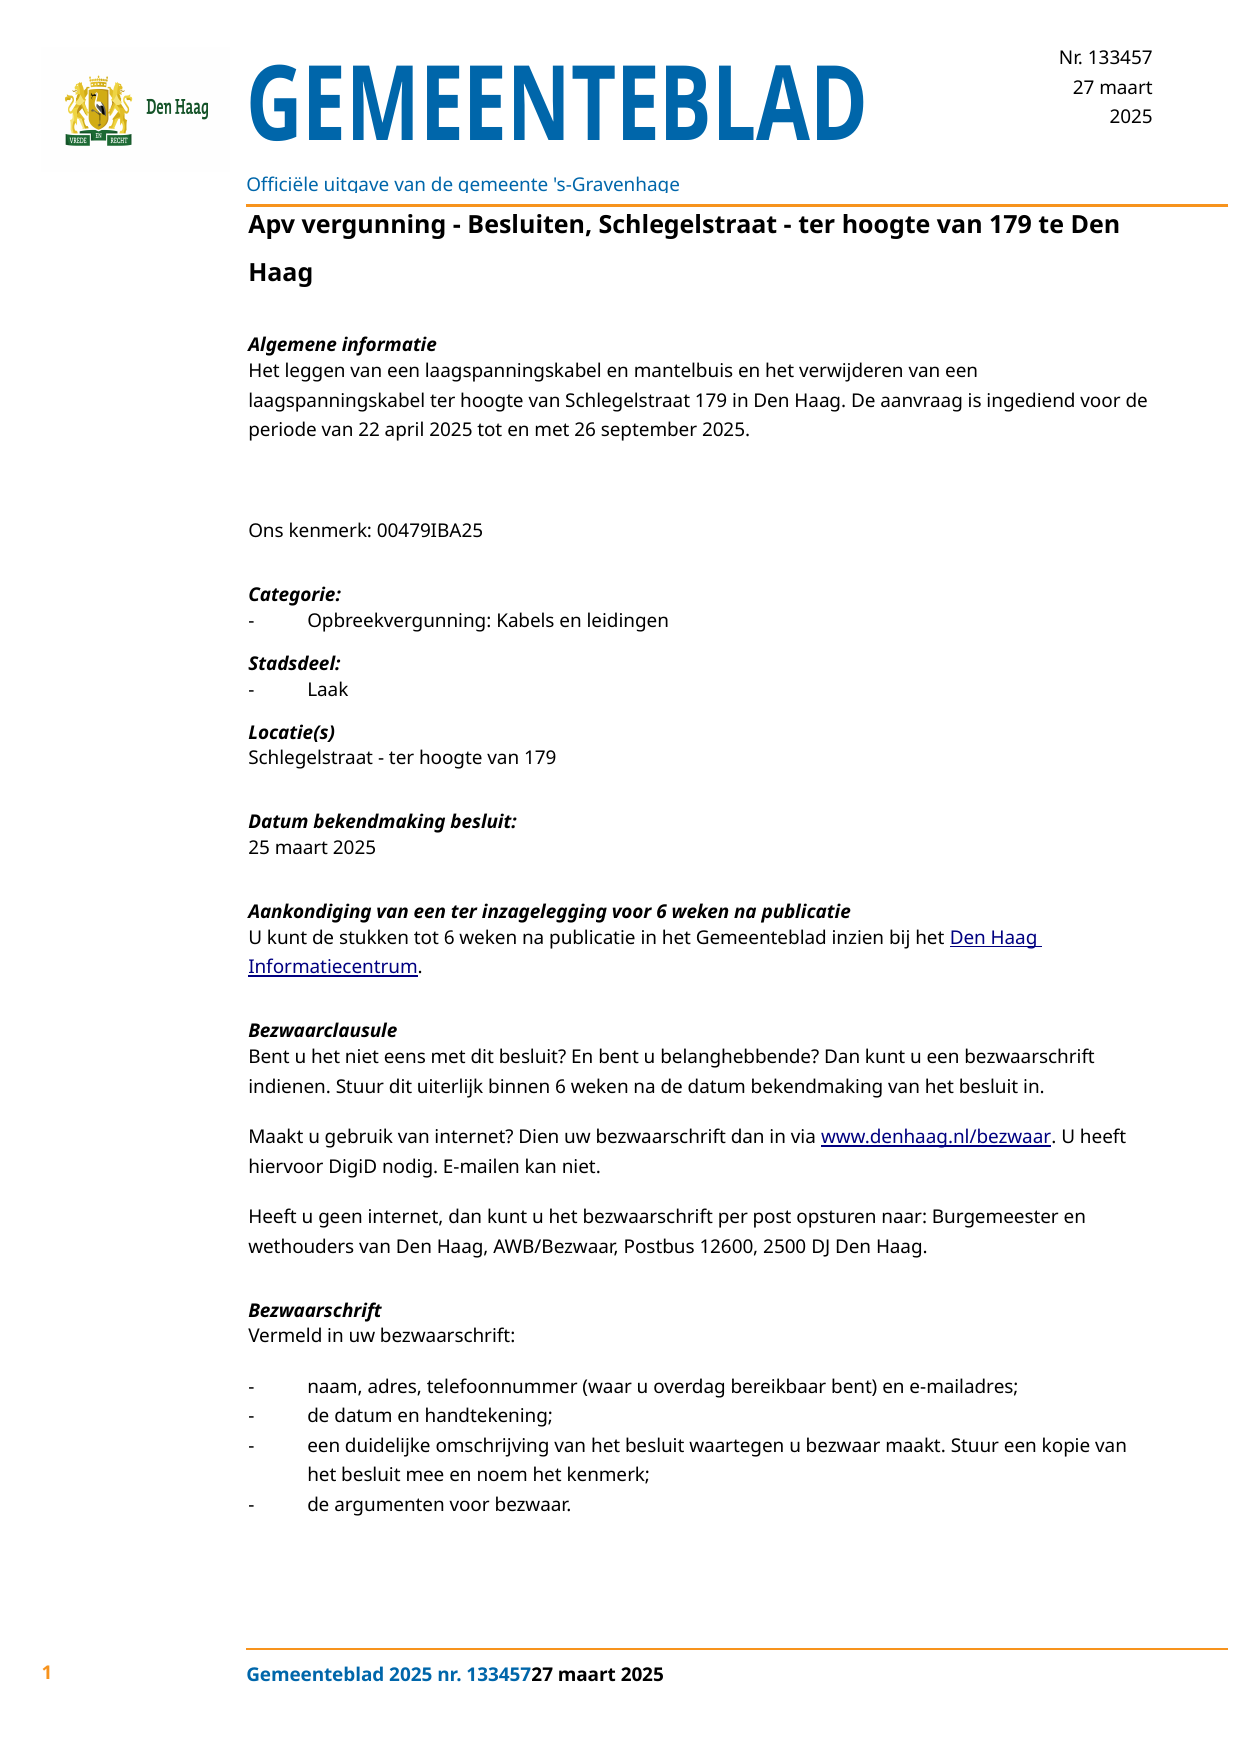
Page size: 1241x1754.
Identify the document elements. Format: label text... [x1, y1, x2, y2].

text Maakt u gebruik van internet? Dien uw bezwaarschrift dan in via www.denhaag.nl/bezwaar. U heeft hiervoor DigiD nodig. E-mailen kan niet. [248, 1123, 1152, 1178]
text Datum bekendmaking besluit: [248, 808, 1152, 834]
list Laak [248, 676, 1152, 701]
text Het leggen van een laagspanningskabel en mantelbuis en het verwijderen van een laagspanningskabel ter hoogte van Schlegelstraat 179 in Den Haag. De aanvraag is ingediend voor de periode van 22 april 2025 tot en met 26 september 2025. [248, 357, 1152, 442]
list Opbreekvergunning: Kabels en leidingen [248, 607, 1152, 633]
text Algemene informatie [248, 331, 1152, 357]
text Vermeld in uw bezwaarschrift: [248, 1322, 1152, 1348]
text Locatie(s) [248, 719, 1152, 744]
text Ons kenmerk: 00479IBA25 [248, 517, 1152, 543]
list de argumenten voor bezwaar. [248, 1491, 1152, 1517]
text Schlegelstraat - ter hoogte van 179 [248, 744, 1152, 770]
text Bezwaarclausule [248, 1017, 1152, 1043]
list naam, adres, telefoonnummer (waar u overdag bereikbaar bent) en e-mailadres; [248, 1373, 1152, 1399]
list een duidelijke omschrijving van het besluit waartegen u bezwaar maakt. Stuur een kopie van het besluit mee en noem het kenmerk; [248, 1432, 1152, 1487]
picture [41, 47, 231, 172]
text Bent u het niet eens met dit besluit? En bent u belanghebbende? Dan kunt u een bezwaarschrift indienen. Stuur dit uiterlijk binnen 6 weken na de datum bekendmaking van het besluit in. [248, 1043, 1152, 1098]
text Heeft u geen internet, dan kunt u het bezwaarschrift per post opsturen naar: Burgemeester en wethouders van Den Haag, AWB/Bezwaar, Postbus 12600, 2500 DJ Den Haag. [248, 1203, 1152, 1258]
list de datum en handtekening; [248, 1402, 1152, 1428]
text U kunt de stukken tot 6 weken na publicatie in het Gemeenteblad inzien bij het Den Haag Informatiecentrum. [248, 924, 1152, 979]
text Apv vergunning - Besluiten, Schlegelstraat - ter hoogte van 179 te Den Haag [248, 207, 1152, 288]
text Categorie: [248, 581, 1152, 607]
text Aankondiging van een ter inzagelegging voor 6 weken na publicatie [248, 898, 1152, 924]
text Stadsdeel: [248, 650, 1152, 676]
text Bezwaarschrift [248, 1297, 1152, 1322]
text 25 maart 2025 [248, 834, 1152, 860]
